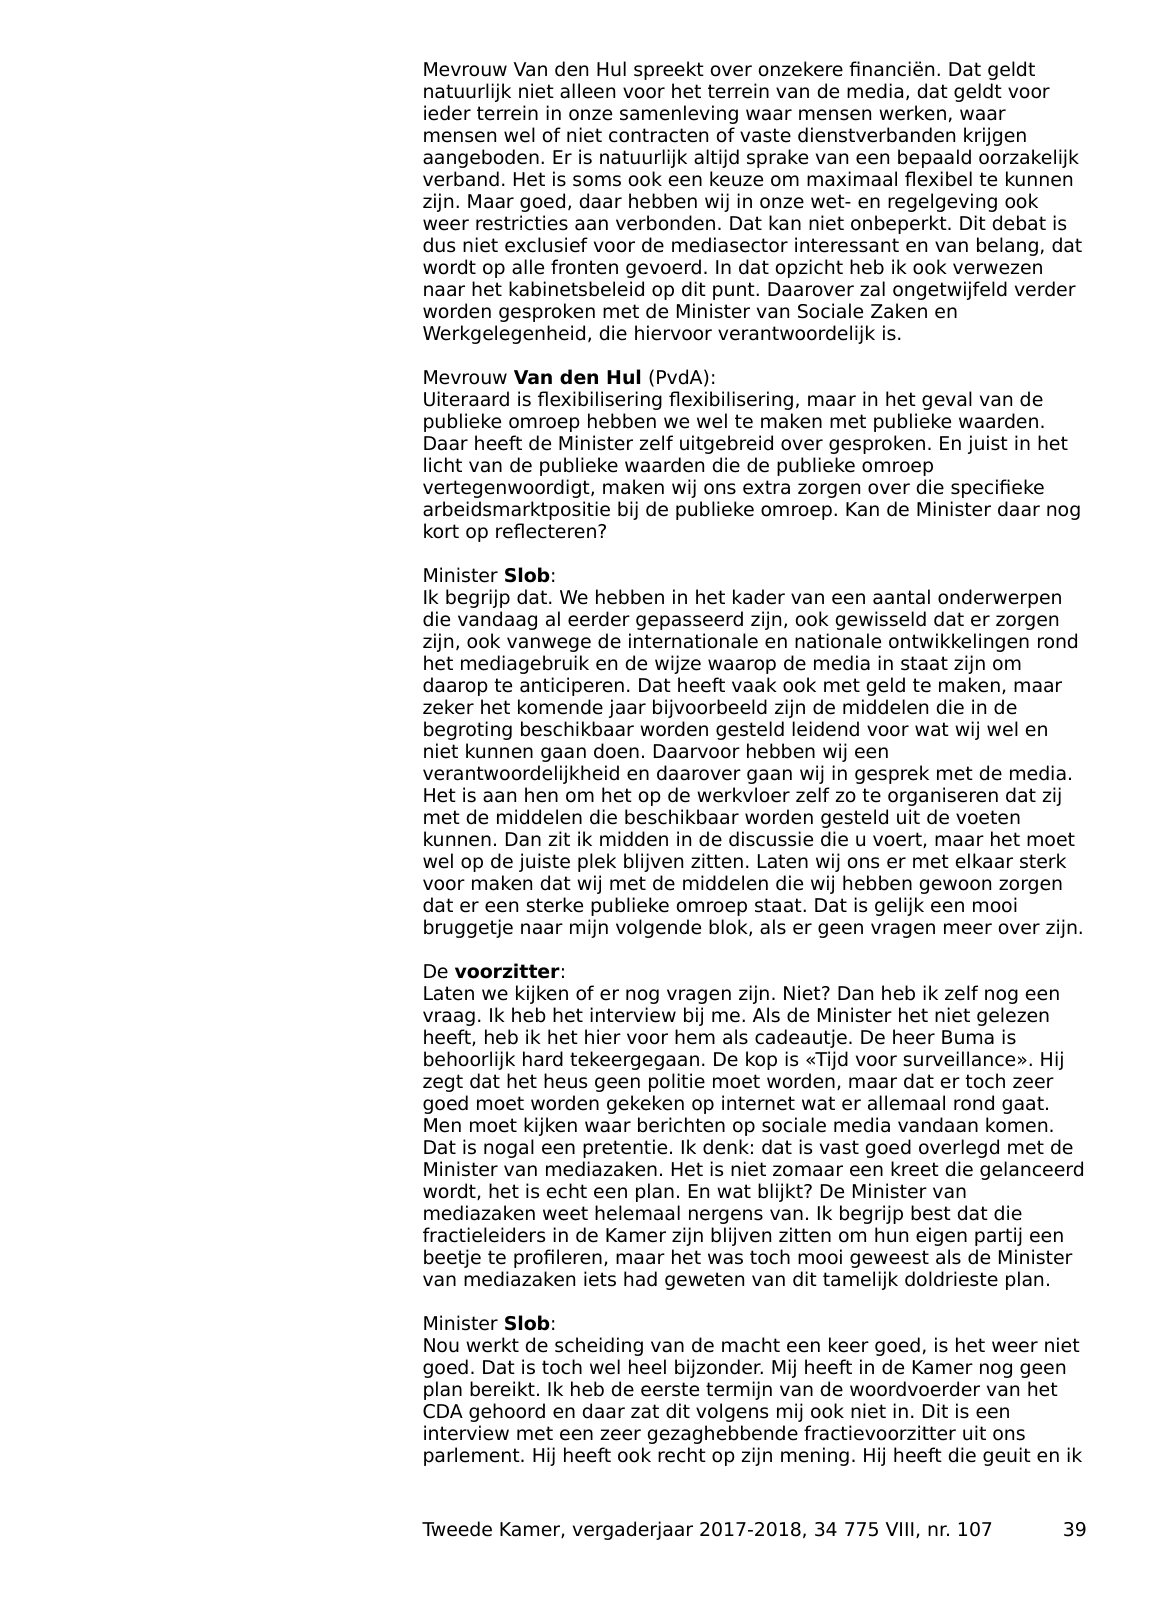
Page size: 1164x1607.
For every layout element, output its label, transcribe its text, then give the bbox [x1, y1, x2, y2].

text Mevrouw Van den Hul spreekt over onzekere financiën. Dat geldt natuurlijk niet alleen voor het terrein van de media, dat geldt voor ieder terrein in onze samenleving waar mensen werken, waar mensen wel of niet contracten of vaste dienstverbanden krijgen aangeboden. Er is natuurlijk altijd sprake van een bepaald oorzakelijk verband. Het is soms ook een keuze om maximaal flexibel te kunnen zijn. Maar goed, daar hebben wij in onze wet- en regelgeving ook weer restricties aan verbonden. Dat kan niet onbeperkt. Dit debat is dus niet exclusief voor de mediasector interessant en van belang, dat wordt op alle fronten gevoerd. In dat opzicht heb ik ook verwezen naar het kabinetsbeleid op dit punt. Daarover zal ongetwijfeld verder worden gesproken met de Minister van Sociale Zaken en Werkgelegenheid, die hiervoor verantwoordelijk is. [422, 59, 1087, 345]
text Mevrouw Van den Hul (PvdA): [422, 367, 1087, 389]
text Minister Slob: [422, 565, 1087, 587]
text Ik begrijp dat. We hebben in het kader van een aantal onderwerpen die vandaag al eerder gepasseerd zijn, ook gewisseld dat er zorgen zijn, ook vanwege de internationale en nationale ontwikkelingen rond het mediagebruik en de wijze waarop de media in staat zijn om daarop te anticiperen. Dat heeft vaak ook met geld te maken, maar zeker het komende jaar bijvoorbeeld zijn de middelen die in de begroting beschikbaar worden gesteld leidend voor wat wij wel en niet kunnen gaan doen. Daarvoor hebben wij een verantwoordelijkheid en daarover gaan wij in gesprek met de media. Het is aan hen om het op de werkvloer zelf zo te organiseren dat zij met de middelen die beschikbaar worden gesteld uit de voeten kunnen. Dan zit ik midden in de discussie die u voert, maar het moet wel op de juiste plek blijven zitten. Laten wij ons er met elkaar sterk voor maken dat wij met de middelen die wij hebben gewoon zorgen dat er een sterke publieke omroep staat. Dat is gelijk een mooi bruggetje naar mijn volgende blok, als er geen vragen meer over zijn. [422, 587, 1087, 939]
text De voorzitter: [422, 961, 1087, 983]
text Uiteraard is flexibilisering flexibilisering, maar in het geval van de publieke omroep hebben we wel te maken met publieke waarden. Daar heeft de Minister zelf uitgebreid over gesproken. En juist in het licht van de publieke waarden die de publieke omroep vertegenwoordigt, maken wij ons extra zorgen over die specifieke arbeidsmarktpositie bij de publieke omroep. Kan de Minister daar nog kort op reflecteren? [422, 389, 1087, 543]
text Nou werkt de scheiding van de macht een keer goed, is het weer niet goed. Dat is toch wel heel bijzonder. Mij heeft in de Kamer nog geen plan bereikt. Ik heb de eerste termijn van de woordvoerder van het CDA gehoord en daar zat dit volgens mij ook niet in. Dit is een interview met een zeer gezaghebbende fractievoorzitter uit ons parlement. Hij heeft ook recht op zijn mening. Hij heeft die geuit en ik [422, 1335, 1087, 1467]
text Laten we kijken of er nog vragen zijn. Niet? Dan heb ik zelf nog een vraag. Ik heb het interview bij me. Als de Minister het niet gelezen heeft, heb ik het hier voor hem als cadeautje. De heer Buma is behoorlijk hard tekeergegaan. De kop is «Tijd voor surveillance». Hij zegt dat het heus geen politie moet worden, maar dat er toch zeer goed moet worden gekeken op internet wat er allemaal rond gaat. Men moet kijken waar berichten op sociale media vandaan komen. Dat is nogal een pretentie. Ik denk: dat is vast goed overlegd met de Minister van mediazaken. Het is niet zomaar een kreet die gelanceerd wordt, het is echt een plan. En wat blijkt? De Minister van mediazaken weet helemaal nergens van. Ik begrijp best dat die fractieleiders in de Kamer zijn blijven zitten om hun eigen partij een beetje te profileren, maar het was toch mooi geweest als de Minister van mediazaken iets had geweten van dit tamelijk doldrieste plan. [422, 983, 1087, 1291]
text Minister Slob: [422, 1313, 1087, 1335]
